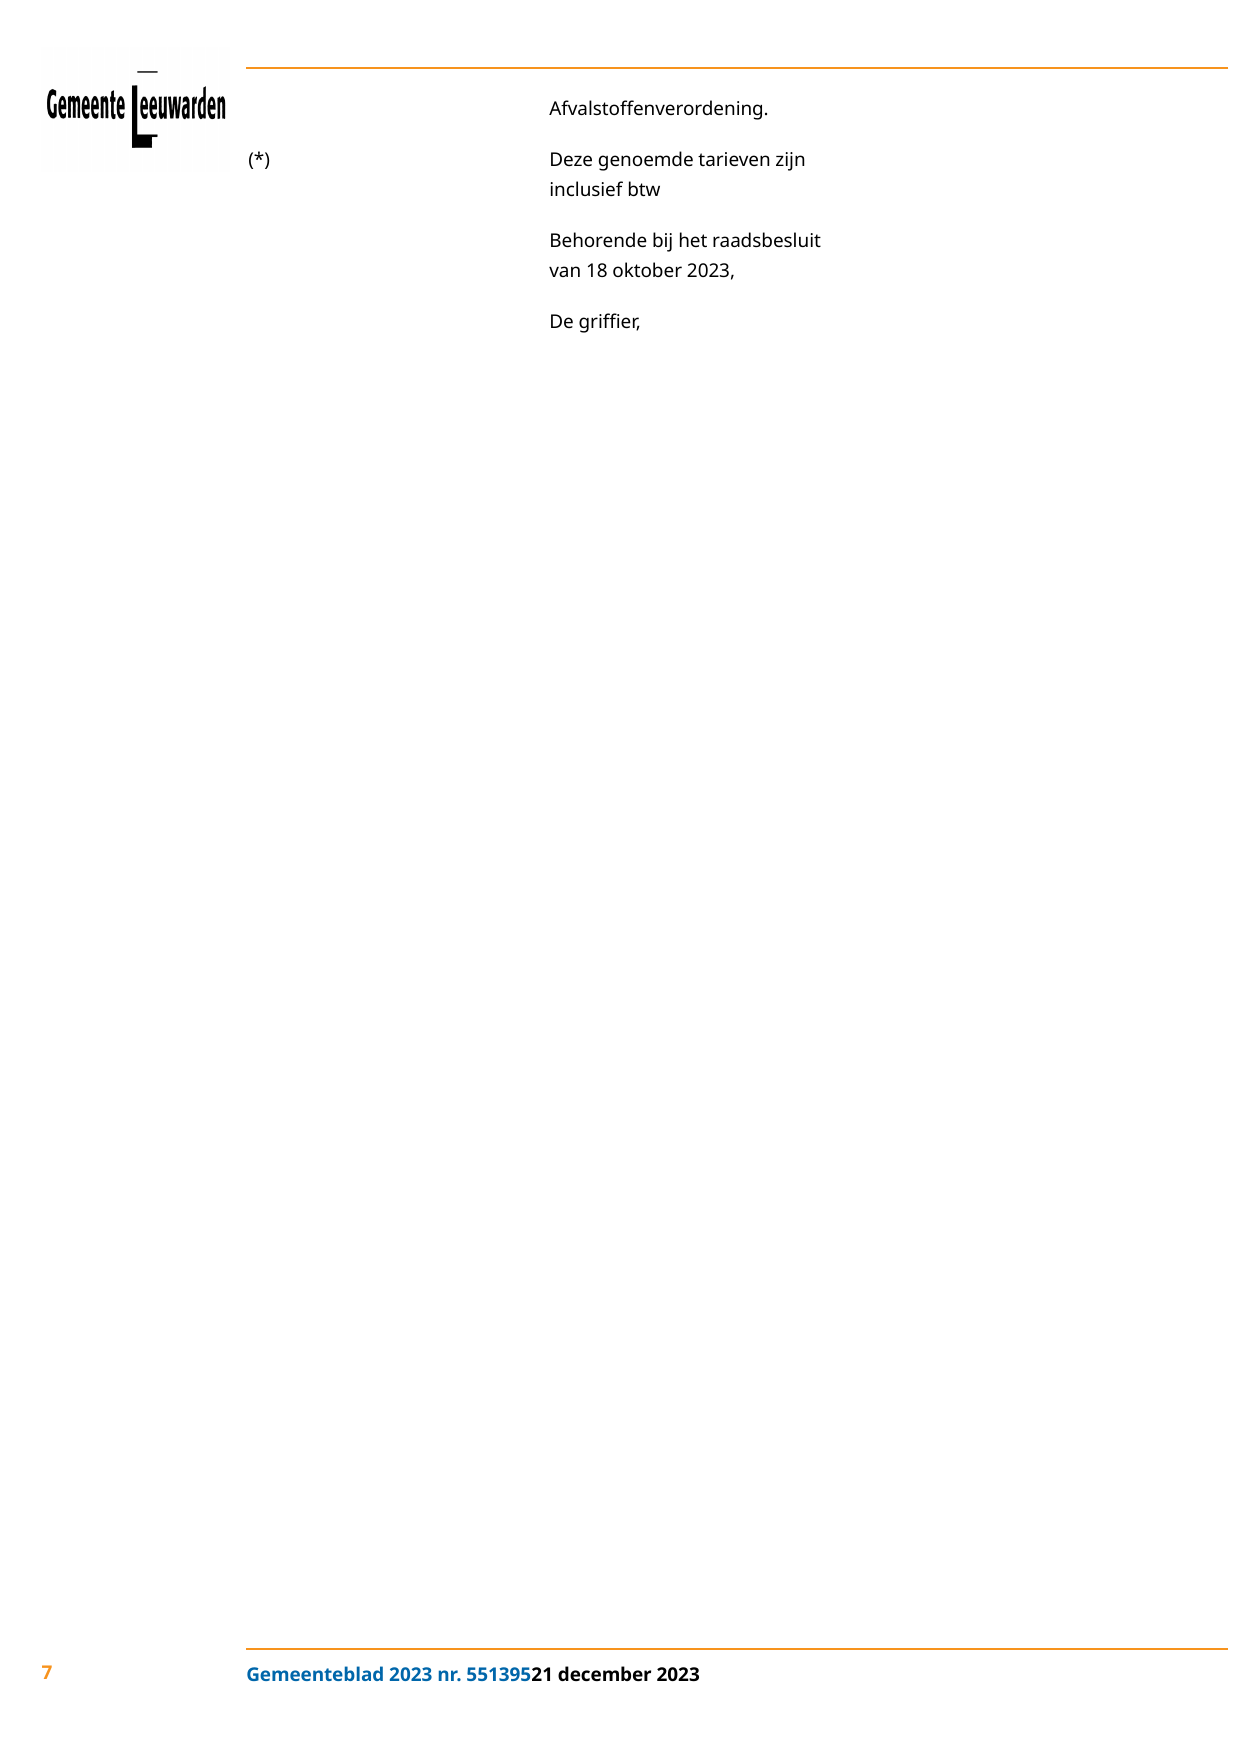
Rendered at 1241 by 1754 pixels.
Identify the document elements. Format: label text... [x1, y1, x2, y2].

table_cell [248, 202, 549, 227]
table_cell [850, 202, 1152, 227]
table_cell [248, 121, 549, 146]
table_cell [850, 146, 1152, 202]
table_cell [248, 95, 549, 121]
table_cell [248, 308, 549, 334]
table_cell [850, 283, 1152, 308]
table_cell [549, 121, 850, 146]
picture [41, 47, 231, 172]
table_cell Afvalstoffenverordening. [549, 95, 850, 121]
table_cell (*) [248, 146, 549, 202]
table_cell [850, 121, 1152, 146]
table_cell [850, 227, 1152, 283]
table_cell Behorende bij het raadsbesluit van 18 oktober 2023, [549, 227, 850, 283]
table_cell [549, 283, 850, 308]
table_cell [248, 283, 549, 308]
table_cell [248, 227, 549, 283]
table_cell [549, 202, 850, 227]
table_cell Deze genoemde tarieven zijn inclusief btw [549, 146, 850, 202]
table_cell [850, 95, 1152, 121]
table_cell De griffier, [549, 308, 850, 334]
table_cell [850, 308, 1152, 334]
